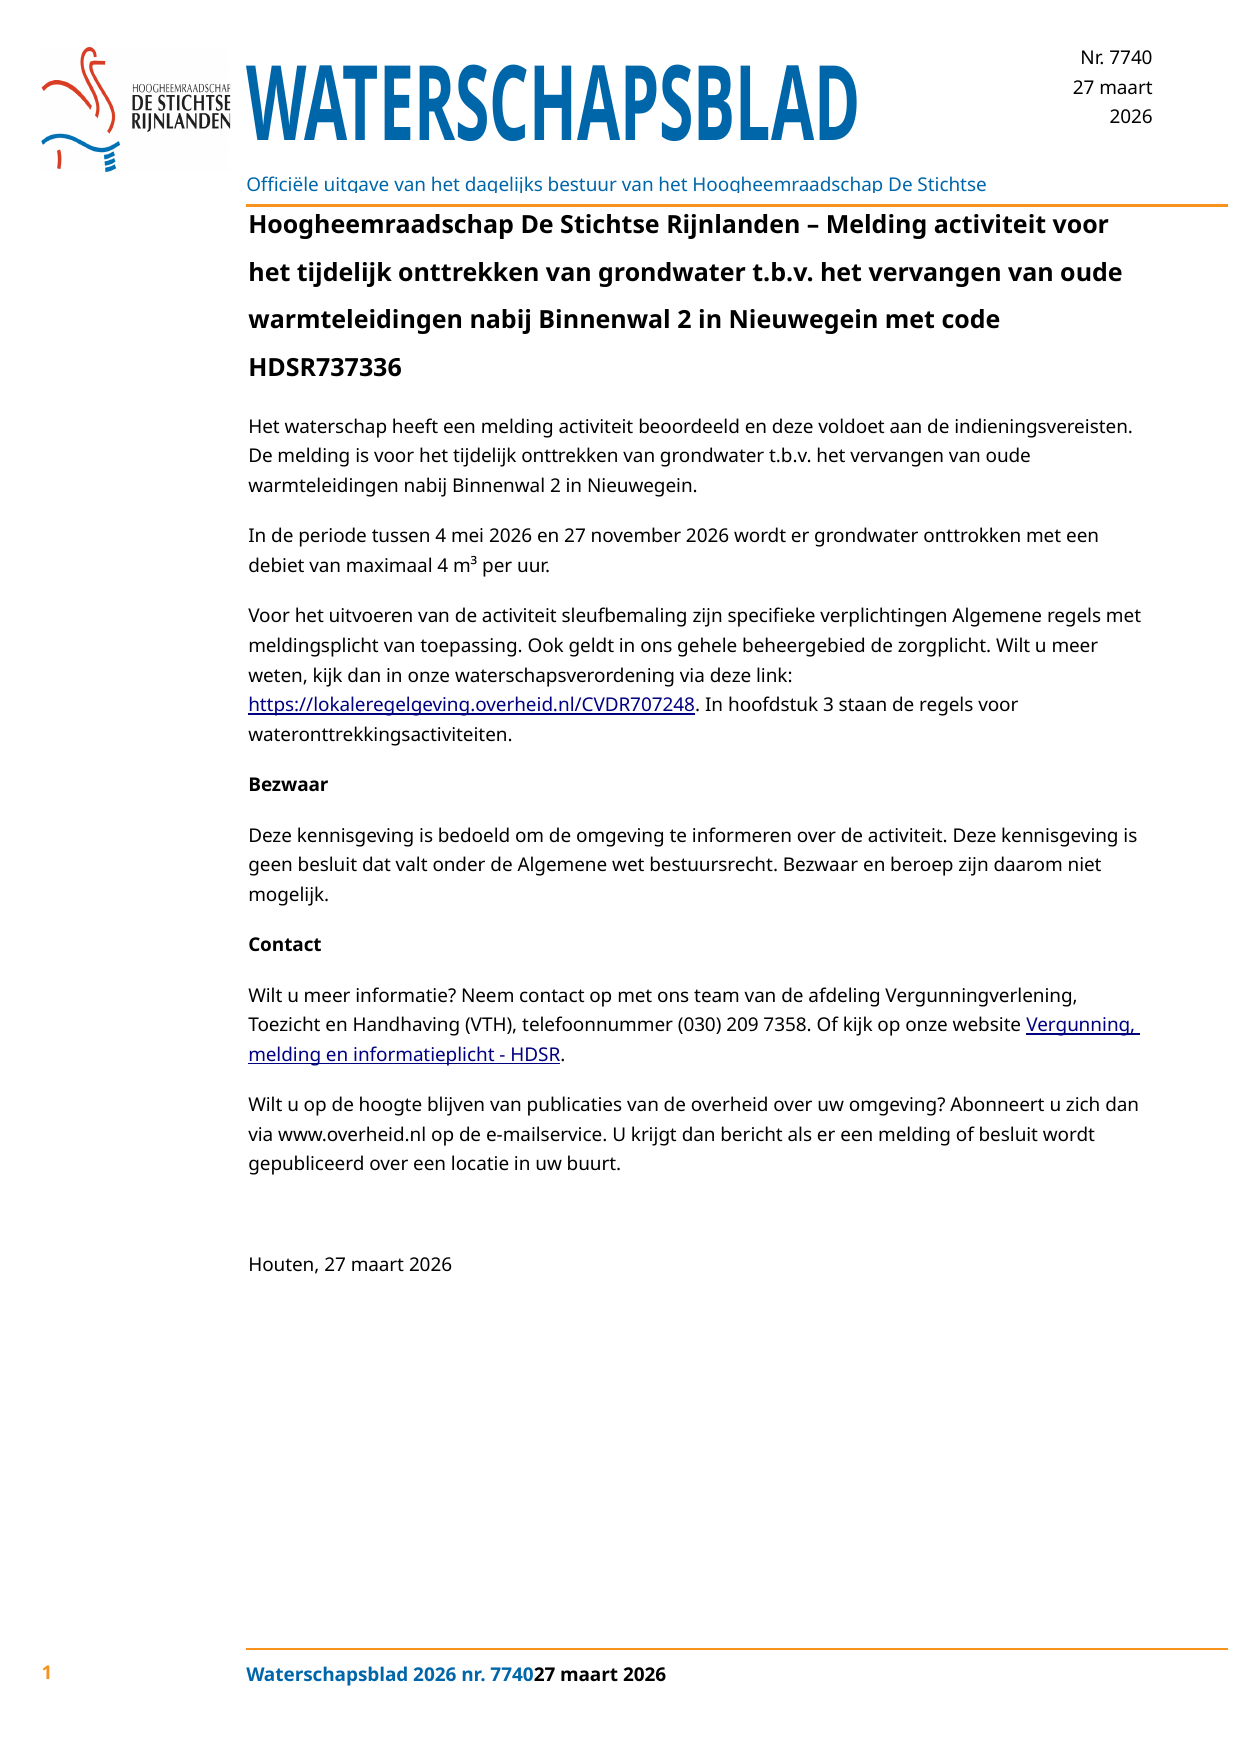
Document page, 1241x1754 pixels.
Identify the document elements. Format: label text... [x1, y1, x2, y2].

text Voor het uitvoeren van de activiteit sleufbemaling zijn specifieke verplichtingen Algemene regels met meldingsplicht van toepassing. Ook geldt in ons gehele beheergebied de zorgplicht. Wilt u meer weten, kijk dan in onze waterschapsverordening via deze link: https://lokaleregelgeving.overheid.nl/CVDR707248. In hoofdstuk 3 staan de regels voor wateronttrekkingsactiviteiten. [248, 603, 1152, 747]
text In de periode tussen 4 mei 2026 en 27 november 2026 wordt er grondwater onttrokken met een debiet van maximaal 4 m³ per uur. [248, 523, 1152, 578]
text Bezwaar [248, 771, 1152, 797]
picture [41, 47, 231, 172]
text Hoogheemraadschap De Stichtse Rijnlanden – Melding activiteit voor het tijdelijk onttrekken van grondwater t.b.v. het vervangen van oude warmteleidingen nabij Binnenwal 2 in Nieuwegein met code HDSR737336 [248, 207, 1152, 384]
text Deze kennisgeving is bedoeld om de omgeving te informeren over de activiteit. Deze kennisgeving is geen besluit dat valt onder de Algemene wet bestuursrecht. Bezwaar en beroep zijn daarom niet mogelijk. [248, 822, 1152, 907]
text Contact [248, 931, 1152, 957]
text Houten, 27 maart 2026 [248, 1251, 1152, 1277]
text Het waterschap heeft een melding activiteit beoordeeld en deze voldoet aan de indieningsvereisten. De melding is voor het tijdelijk onttrekken van grondwater t.b.v. het vervangen van oude warmteleidingen nabij Binnenwal 2 in Nieuwegein. [248, 413, 1152, 498]
text Wilt u meer informatie? Neem contact op met ons team van de afdeling Vergunningverlening, Toezicht en Handhaving (VTH), telefoonnummer (030) 209 7358. Of kijk op onze website Vergunning, melding en informatieplicht - HDSR. [248, 982, 1152, 1067]
text Wilt u op de hoogte blijven van publicaties van de overheid over uw omgeving? Abonneert u zich dan via www.overheid.nl op de e-mailservice. U krijgt dan bericht als er een melding of besluit wordt gepubliceerd over een locatie in uw buurt. [248, 1091, 1152, 1176]
